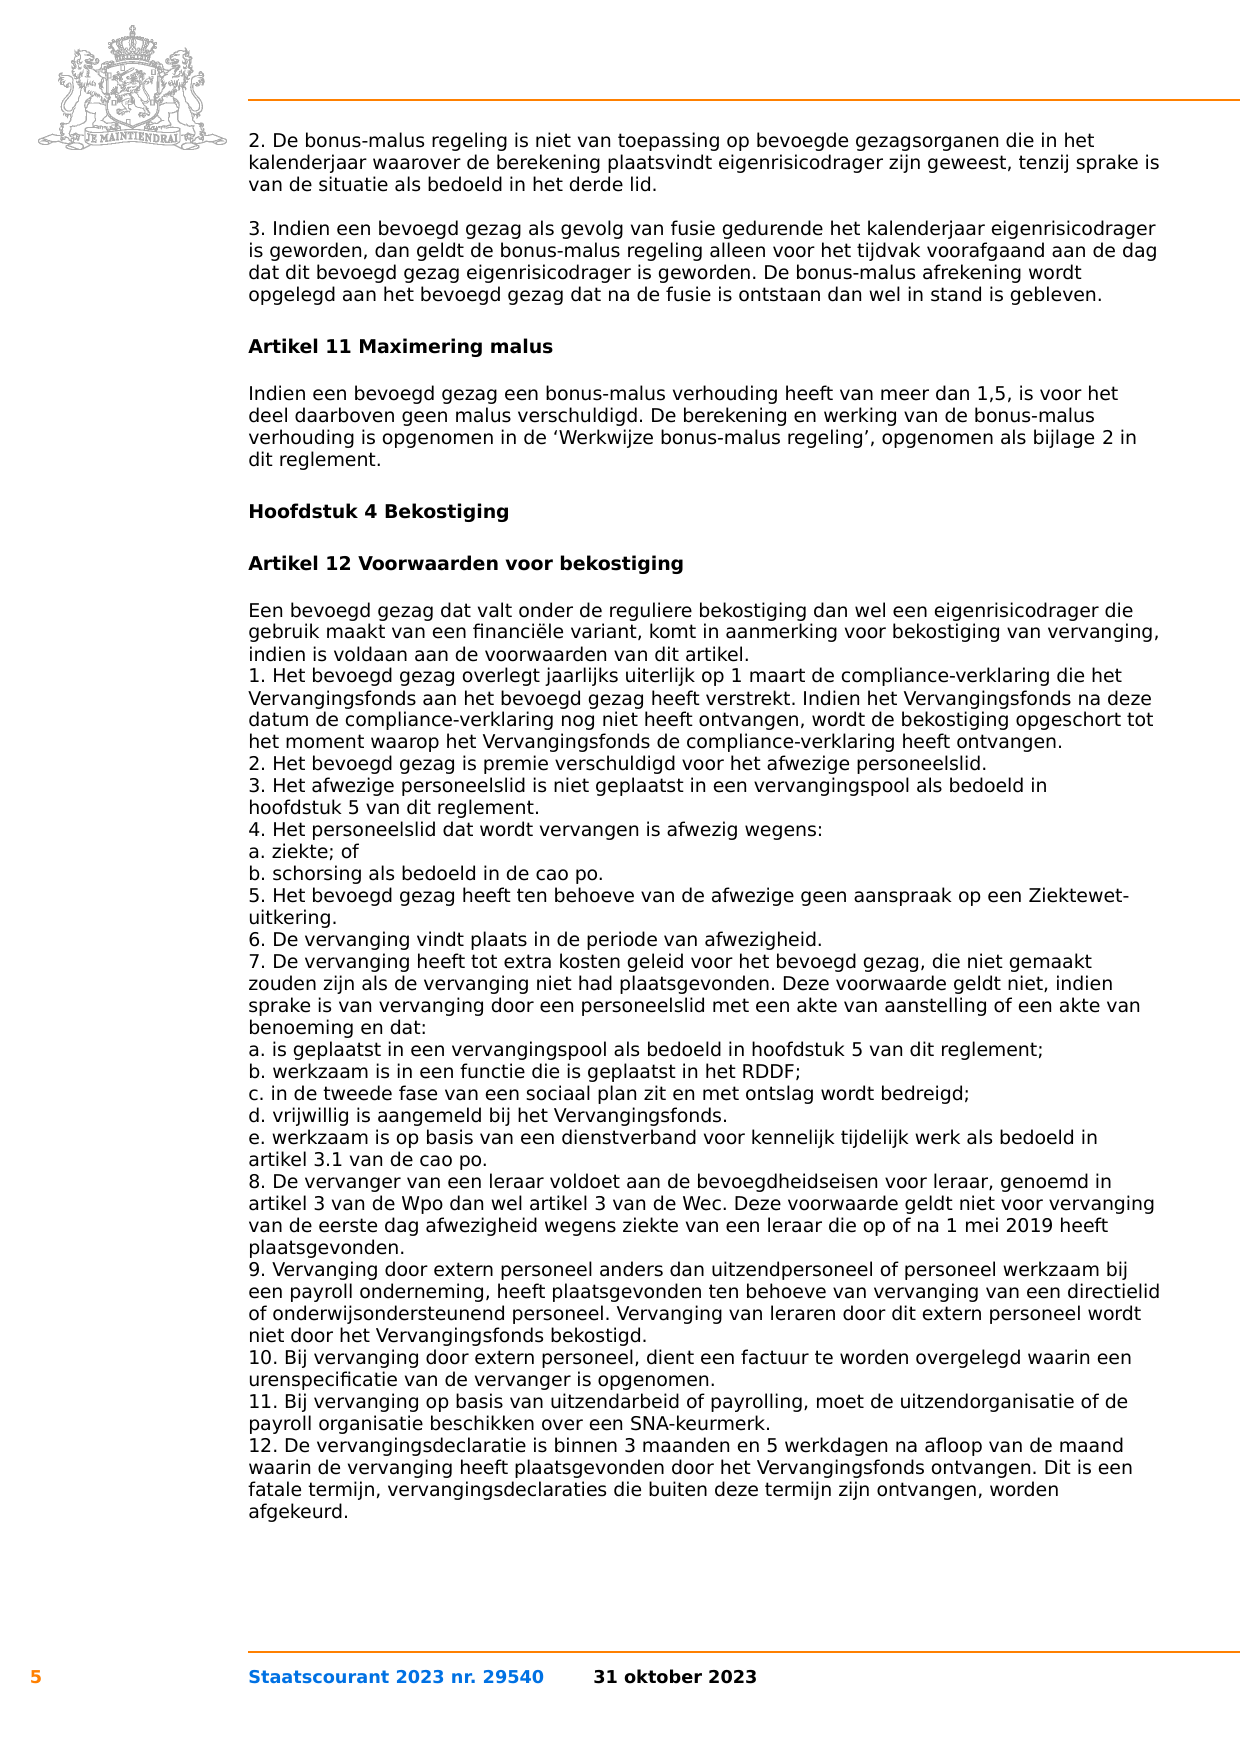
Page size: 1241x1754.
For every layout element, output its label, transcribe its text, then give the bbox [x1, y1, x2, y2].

text a. ziekte; of [248, 841, 1163, 863]
subtitle Hoofdstuk 4 Bekostiging [248, 501, 1163, 522]
text Een bevoegd gezag dat valt onder de reguliere bekostiging dan wel een eigenrisicodrager die gebruik maakt van een financiële variant, komt in aanmerking voor bekostiging van vervanging, indien is voldaan aan de voorwaarden van dit artikel. [248, 599, 1163, 665]
text b. werkzaam is in een functie die is geplaatst in het RDDF; [248, 1061, 1163, 1083]
text 2. Het bevoegd gezag is premie verschuldigd voor het afwezige personeelslid. [248, 753, 1163, 775]
subtitle Artikel 11 Maximering malus [248, 336, 1163, 358]
text 3. Indien een bevoegd gezag als gevolg van fusie gedurende het kalenderjaar eigenrisicodrager is geworden, dan geldt de bonus-malus regeling alleen voor het tijdvak voorafgaand aan de dag dat dit bevoegd gezag eigenrisicodrager is geworden. De bonus-malus afrekening wordt opgelegd aan het bevoegd gezag dat na de fusie is ontstaan dan wel in stand is gebleven. [248, 218, 1163, 306]
text 4. Het personeelslid dat wordt vervangen is afwezig wegens: [248, 819, 1163, 841]
text a. is geplaatst in een vervangingspool als bedoeld in hoofdstuk 5 van dit reglement; [248, 1039, 1163, 1061]
text 5. Het bevoegd gezag heeft ten behoeve van de afwezige geen aanspraak op een Ziektewet-uitkering. [248, 885, 1163, 929]
text d. vrijwillig is aangemeld bij het Vervangingsfonds. [248, 1105, 1163, 1127]
text 1. Het bevoegd gezag overlegt jaarlijks uiterlijk op 1 maart de compliance-verklaring die het Vervangingsfonds aan het bevoegd gezag heeft verstrekt. Indien het Vervangingsfonds na deze datum de compliance-verklaring nog niet heeft ontvangen, wordt de bekostiging opgeschort tot het moment waarop het Vervangingsfonds de compliance-verklaring heeft ontvangen. [248, 665, 1163, 753]
text 12. De vervangingsdeclaratie is binnen 3 maanden en 5 werkdagen na afloop van de maand waarin de vervanging heeft plaatsgevonden door het Vervangingsfonds ontvangen. Dit is een fatale termijn, vervangingsdeclaraties die buiten deze termijn zijn ontvangen, worden afgekeurd. [248, 1435, 1163, 1523]
picture [38, 25, 227, 150]
text 3. Het afwezige personeelslid is niet geplaatst in een vervangingspool als bedoeld in hoofdstuk 5 van dit reglement. [248, 775, 1163, 819]
text 7. De vervanging heeft tot extra kosten geleid voor het bevoegd gezag, die niet gemaakt zouden zijn als de vervanging niet had plaatsgevonden. Deze voorwaarde geldt niet, indien sprake is van vervanging door een personeelslid met een akte van aanstelling of een akte van benoeming en dat: [248, 951, 1163, 1039]
text e. werkzaam is op basis van een dienstverband voor kennelijk tijdelijk werk als bedoeld in artikel 3.1 van de cao po. [248, 1127, 1163, 1171]
text Indien een bevoegd gezag een bonus-malus verhouding heeft van meer dan 1,5, is voor het deel daarboven geen malus verschuldigd. De berekening en werking van de bonus-malus verhouding is opgenomen in de ‘Werkwijze bonus-malus regeling’, opgenomen als bijlage 2 in dit reglement. [248, 383, 1163, 471]
text b. schorsing als bedoeld in de cao po. [248, 863, 1163, 885]
text 9. Vervanging door extern personeel anders dan uitzendpersoneel of personeel werkzaam bij een payroll onderneming, heeft plaatsgevonden ten behoeve van vervanging van een directielid of onderwijsondersteunend personeel. Vervanging van leraren door dit extern personeel wordt niet door het Vervangingsfonds bekostigd. [248, 1259, 1163, 1347]
text 6. De vervanging vindt plaats in de periode van afwezigheid. [248, 929, 1163, 951]
text 2. De bonus-malus regeling is niet van toepassing op bevoegde gezagsorganen die in het kalenderjaar waarover de berekening plaatsvindt eigenrisicodrager zijn geweest, tenzij sprake is van de situatie als bedoeld in het derde lid. [248, 130, 1163, 196]
text 11. Bij vervanging op basis van uitzendarbeid of payrolling, moet de uitzendorganisatie of de payroll organisatie beschikken over een SNA-keurmerk. [248, 1391, 1163, 1435]
text c. in de tweede fase van een sociaal plan zit en met ontslag wordt bedreigd; [248, 1083, 1163, 1105]
text 10. Bij vervanging door extern personeel, dient een factuur te worden overgelegd waarin een urenspecificatie van de vervanger is opgenomen. [248, 1347, 1163, 1391]
text 8. De vervanger van een leraar voldoet aan de bevoegdheidseisen voor leraar, genoemd in artikel 3 van de Wpo dan wel artikel 3 van de Wec. Deze voorwaarde geldt niet voor vervanging van de eerste dag afwezigheid wegens ziekte van een leraar die op of na 1 mei 2019 heeft plaatsgevonden. [248, 1171, 1163, 1259]
subtitle Artikel 12 Voorwaarden voor bekostiging [248, 552, 1163, 574]
